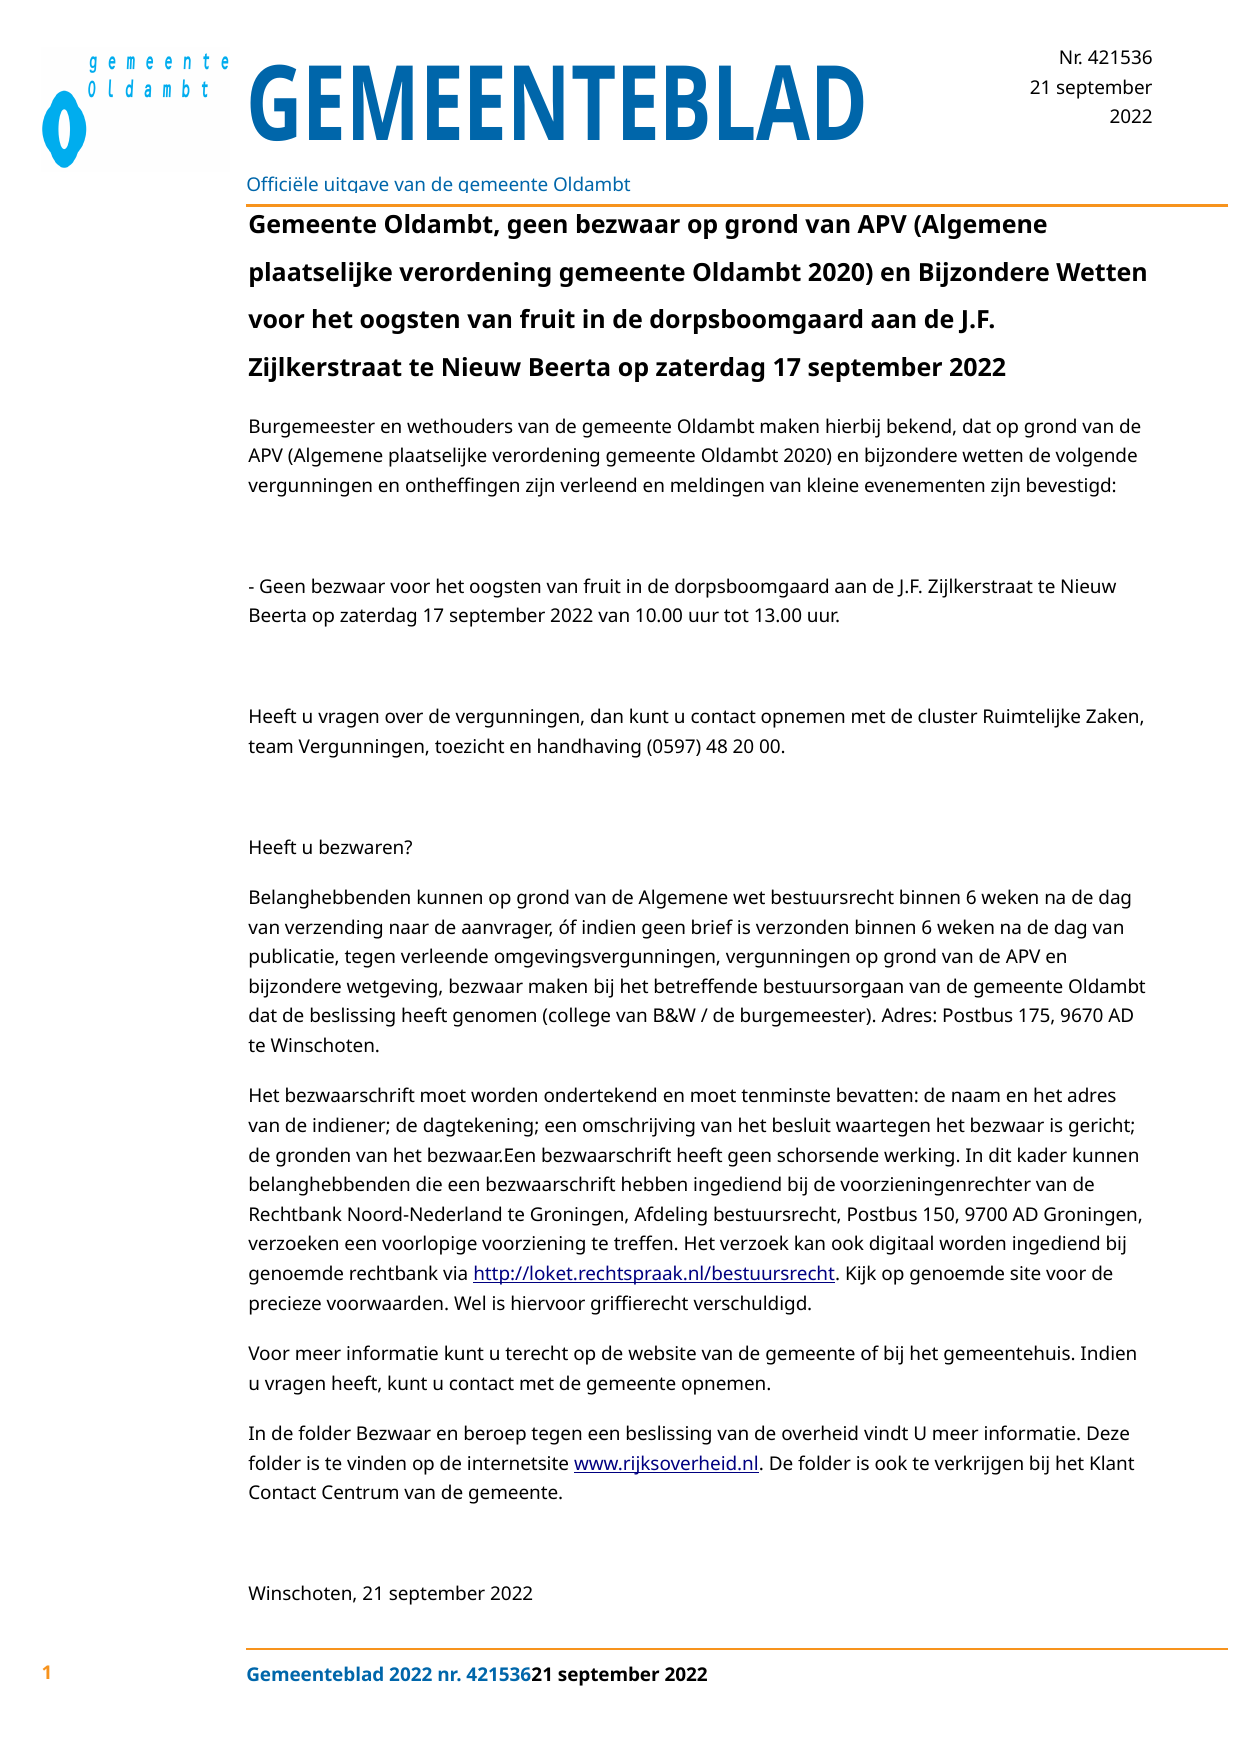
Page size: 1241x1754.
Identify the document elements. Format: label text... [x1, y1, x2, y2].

text Gemeente Oldambt, geen bezwaar op grond van APV (Algemene plaatselijke verordening gemeente Oldambt 2020) en Bijzondere Wetten voor het oogsten van fruit in de dorpsboomgaard aan de J.F. Zijlkerstraat te Nieuw Beerta op zaterdag 17 september 2022 [248, 207, 1152, 384]
text - Geen bezwaar voor het oogsten van fruit in de dorpsboomgaard aan de J.F. Zijlkerstraat te Nieuw Beerta op zaterdag 17 september 2022 van 10.00 uur tot 13.00 uur. [248, 573, 1152, 628]
text In de folder Bezwaar en beroep tegen een beslissing van de overheid vindt U meer informatie. Deze folder is te vinden op de internetsite www.rijksoverheid.nl. De folder is ook te verkrijgen bij het Klant Contact Centrum van de gemeente. [248, 1420, 1152, 1505]
text Heeft u bezwaren? [248, 834, 1152, 860]
text Heeft u vragen over de vergunningen, dan kunt u contact opnemen met de cluster Ruimtelijke Zaken, team Vergunningen, toezicht en handhaving (0597) 48 20 00. [248, 703, 1152, 759]
text Voor meer informatie kunt u terecht op de website van de gemeente of bij het gemeentehuis. Indien u vragen heeft, kunt u contact met de gemeente opnemen. [248, 1340, 1152, 1396]
text Belanghebbenden kunnen op grond van de Algemene wet bestuursrecht binnen 6 weken na de dag van verzending naar de aanvrager, óf indien geen brief is verzonden binnen 6 weken na de dag van publicatie, tegen verleende omgevingsvergunningen, vergunningen op grond van de APV en bijzondere wetgeving, bezwaar maken bij het betreffende bestuursorgaan van de gemeente Oldambt dat de beslissing heeft genomen (college van B&W / de burgemeester). Adres: Postbus 175, 9670 AD te Winschoten. [248, 884, 1152, 1058]
text Burgemeester en wethouders van de gemeente Oldambt maken hierbij bekend, dat op grond van de APV (Algemene plaatselijke verordening gemeente Oldambt 2020) en bijzondere wetten de volgende vergunningen en ontheffingen zijn verleend en meldingen van kleine evenementen zijn bevestigd: [248, 413, 1152, 498]
text Het bezwaarschrift moet worden ondertekend en moet tenminste bevatten: de naam en het adres van de indiener; de dagtekening; een omschrijving van het besluit waartegen het bezwaar is gericht; de gronden van het bezwaar.Een bezwaarschrift heeft geen schorsende werking. In dit kader kunnen belanghebbenden die een bezwaarschrift hebben ingediend bij de voorzieningenrechter van de Rechtbank Noord-Nederland te Groningen, Afdeling bestuursrecht, Postbus 150, 9700 AD Groningen, verzoeken een voorlopige voorziening te treffen. Het verzoek kan ook digitaal worden ingediend bij genoemde rechtbank via http://loket.rechtspraak.nl/bestuursrecht. Kijk op genoemde site voor de precieze voorwaarden. Wel is hiervoor griffierecht verschuldigd. [248, 1083, 1152, 1316]
picture [41, 47, 231, 172]
text Winschoten, 21 september 2022 [248, 1580, 1152, 1606]
